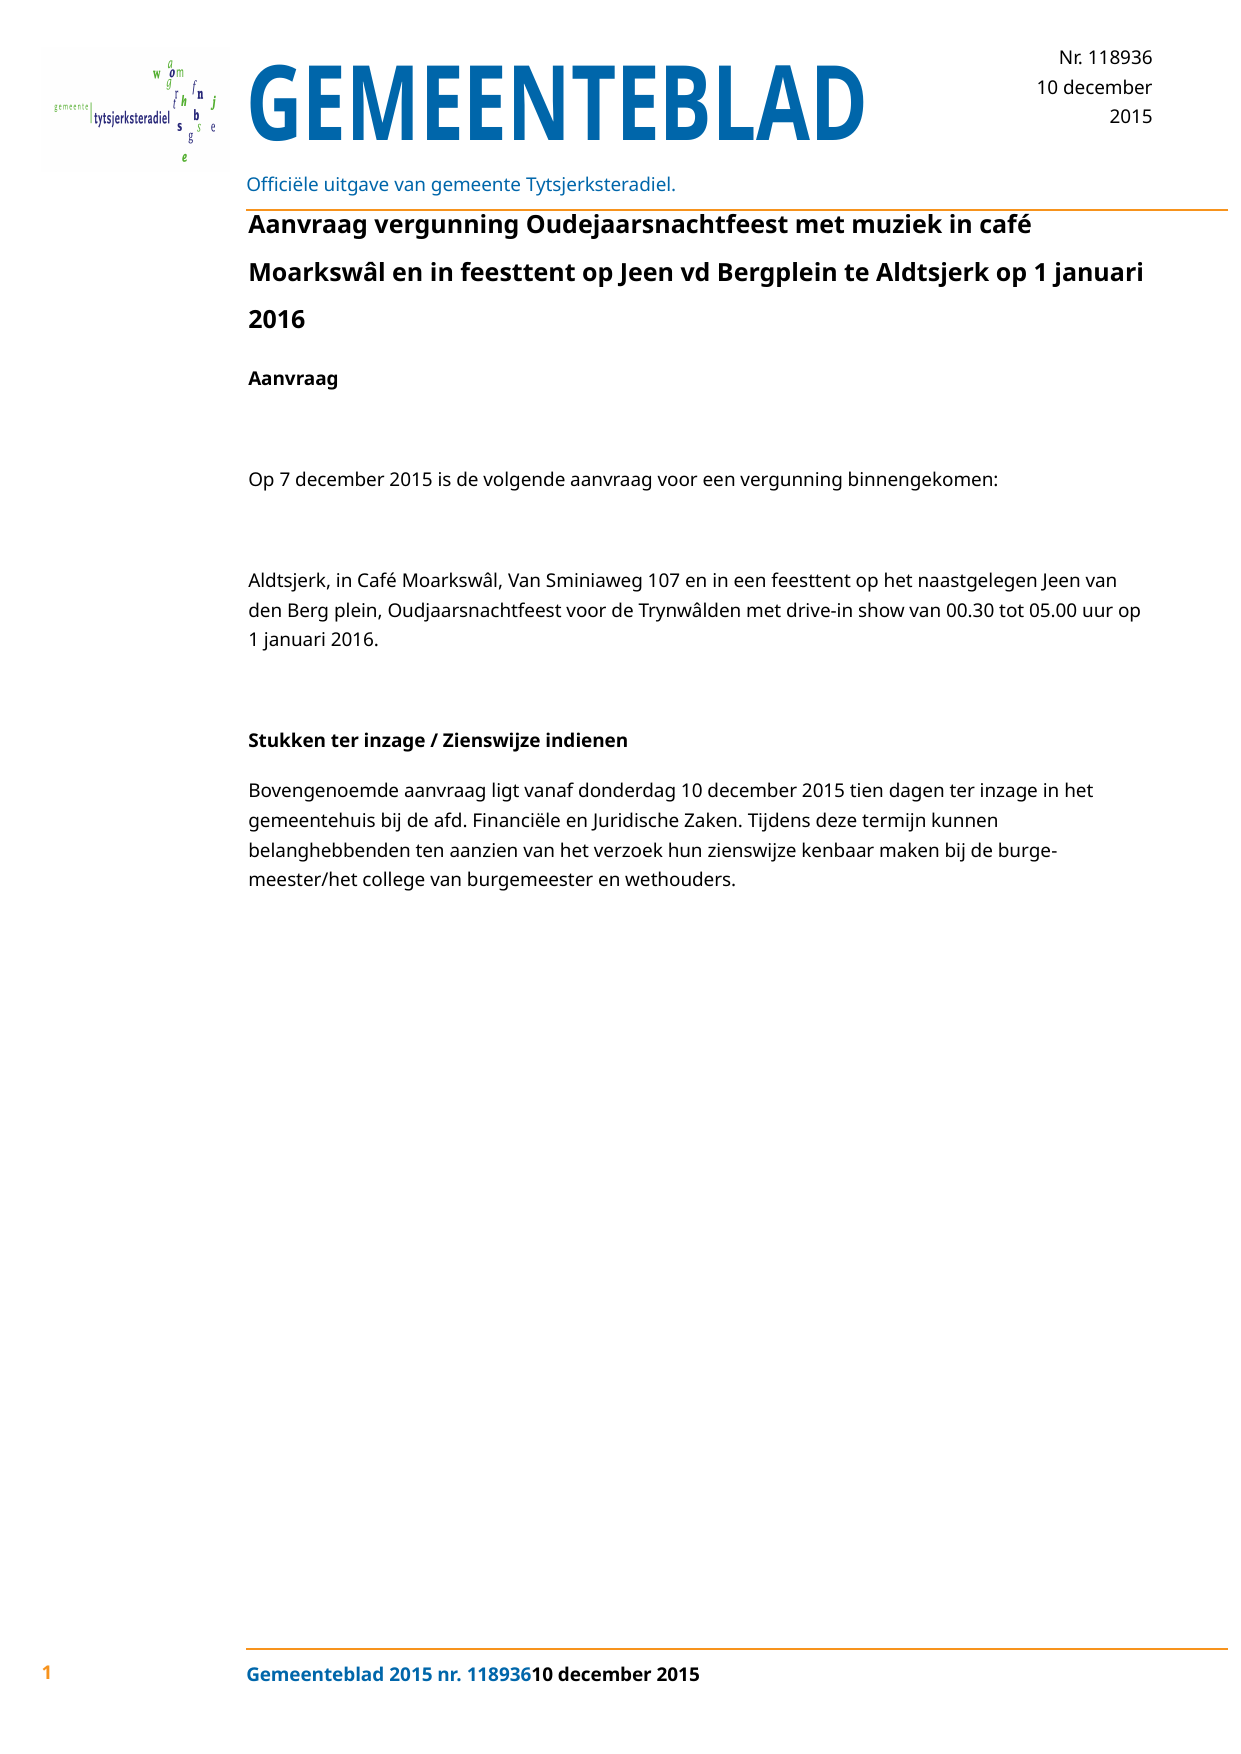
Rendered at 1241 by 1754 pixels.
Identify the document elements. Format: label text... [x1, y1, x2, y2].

text Bovengenoemde aanvraag ligt vanaf donderdag 10 december 2015 tien dagen ter inzage in het gemeentehuis bij de afd. Financiële en Juridische Zaken. Tijdens deze termijn kunnen belanghebbenden ten aanzien van het verzoek hun zienswijze kenbaar maken bij de burge­meester/het college van burgemeester en wethouders. [248, 778, 1152, 892]
text Aanvraag [248, 366, 1152, 391]
text Aldtsjerk, in Café Moarkswâl, Van Sminiaweg 107 en in een feesttent op het naastgelegen Jeen van den Berg plein, Oudjaarsnachtfeest voor de Trynwâlden met drive-in show van 00.30 tot 05.00 uur op 1 januari 2016. [248, 567, 1152, 652]
text Op 7 december 2015 is de volgende aanvraag voor een vergunning binnengekomen: [248, 466, 1152, 492]
picture [41, 47, 231, 172]
text Aanvraag vergunning Oudejaarsnachtfeest met muziek in café Moarkswâl en in feesttent op Jeen vd Bergplein te Aldtsjerk op 1 januari 2016 [248, 211, 1152, 336]
text Stukken ter inzage / Zienswijze indienen [248, 727, 1152, 753]
